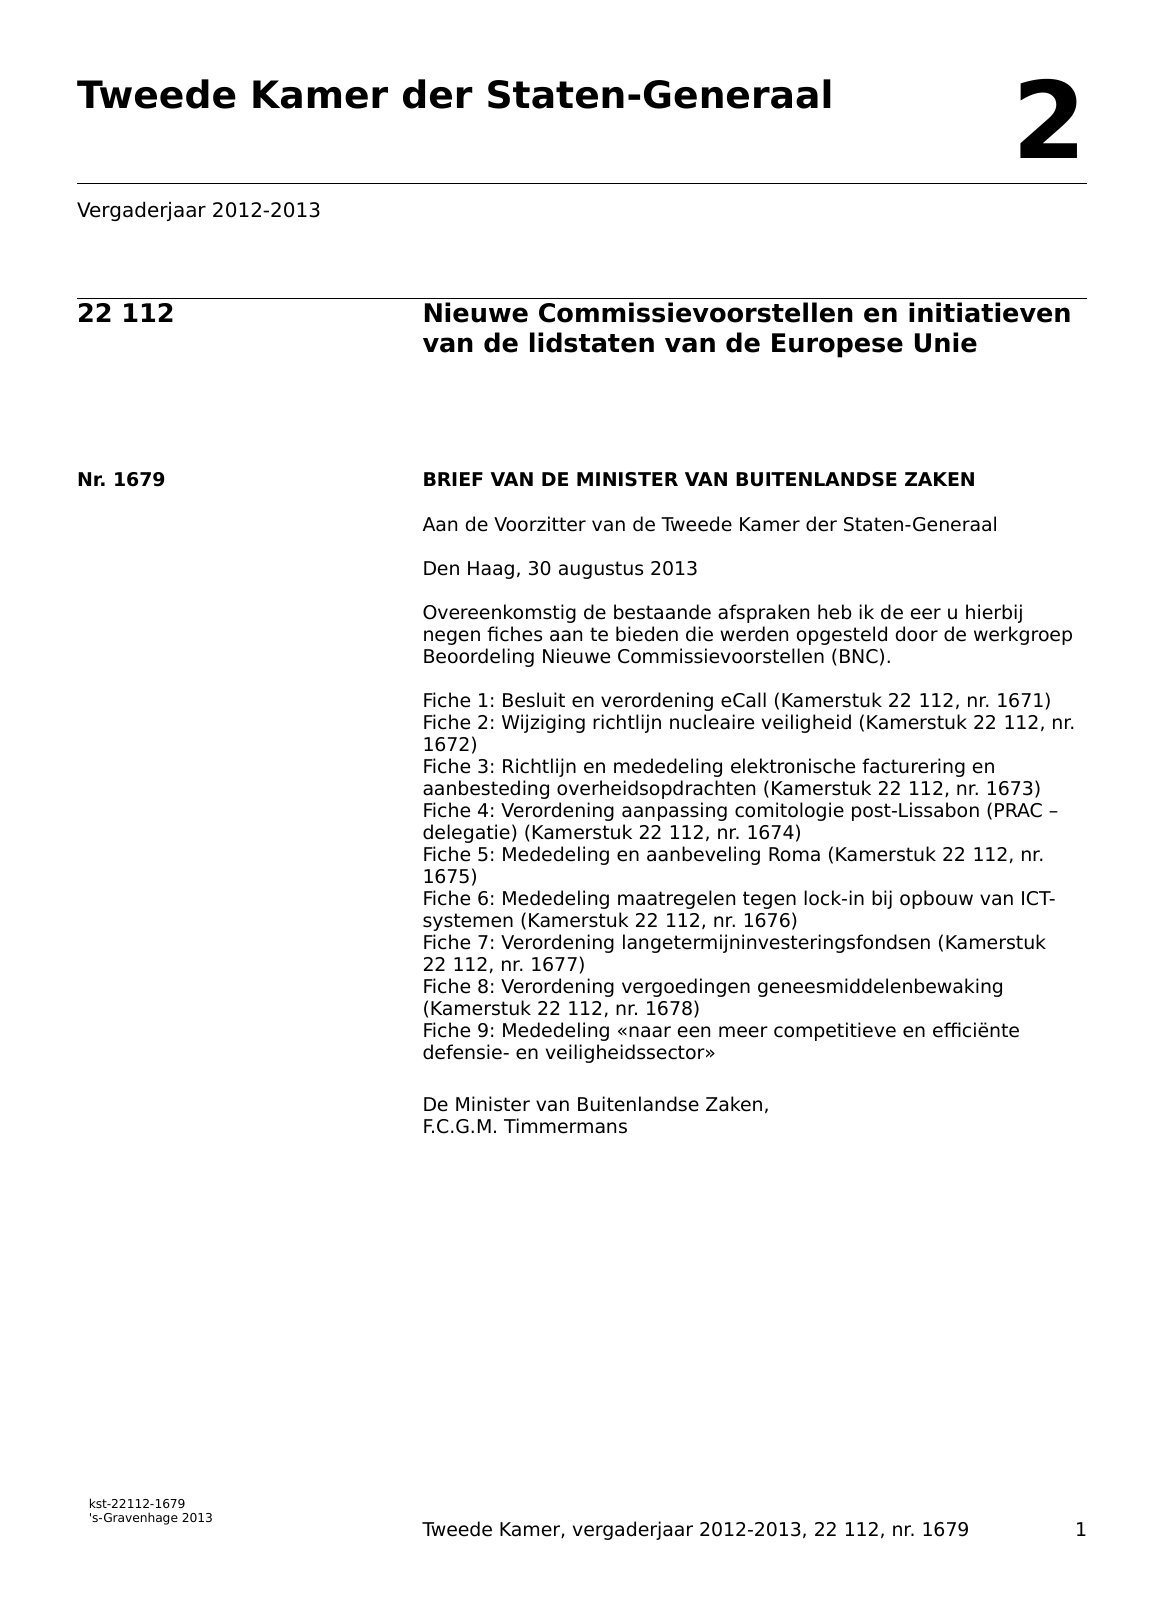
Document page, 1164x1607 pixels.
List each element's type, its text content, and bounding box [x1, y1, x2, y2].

text Aan de Voorzitter van de Tweede Kamer der Staten-Generaal [422, 513, 1087, 536]
text kst-22112-1679 [88, 1497, 323, 1511]
table_header Tweede Kamer der Staten-Generaal [77, 59, 886, 183]
text Fiche 5: Mededeling en aanbeveling Roma (Kamerstuk 22 112, nr. 1675) [422, 844, 1087, 888]
text Fiche 7: Verordening langetermijninvesteringsfondsen (Kamerstuk 22 112, nr. 1677) [422, 932, 1087, 976]
text Fiche 9: Mededeling «naar een meer competitieve en efficiënte defensie- en veiligheidssector» [422, 1020, 1087, 1064]
text Den Haag, 30 augustus 2013 [422, 558, 1087, 580]
text De Minister van Buitenlandse Zaken, F.C.G.M. Timmermans [422, 1094, 1087, 1138]
text Overeenkomstig de bestaande afspraken heb ik de eer u hierbij negen fiches aan te bieden die werden opgesteld door de werkgroep Beoordeling Nieuwe Commissievoorstellen (BNC). [422, 602, 1087, 668]
text 's-Gravenhage 2013 [88, 1511, 323, 1525]
table_header 2 [886, 59, 1087, 183]
text Fiche 3: Richtlijn en mededeling elektronische facturering en aanbesteding overheidsopdrachten (Kamerstuk 22 112, nr. 1673) [422, 756, 1087, 800]
text Fiche 2: Wijziging richtlijn nucleaire veiligheid (Kamerstuk 22 112, nr. 1672) [422, 712, 1087, 756]
text Fiche 8: Verordening vergoedingen geneesmiddelenbewaking (Kamerstuk 22 112, nr. 1678) [422, 976, 1087, 1020]
table_cell Vergaderjaar 2012-2013 [77, 184, 1087, 298]
subtitle Nr. 1679 BRIEF VAN DE MINISTER VAN BUITENLANDSE ZAKEN [77, 469, 1087, 491]
text Fiche 6: Mededeling maatregelen tegen lock-in bij opbouw van ICT-systemen (Kamerstuk 22 112, nr. 1676) [422, 888, 1087, 932]
subtitle 22 112 Nieuwe Commissievoorstellen en initiatieven van de lidstaten van de Europese Unie [77, 299, 1087, 358]
text Fiche 1: Besluit en verordening eCall (Kamerstuk 22 112, nr. 1671) [422, 690, 1087, 712]
text Fiche 4: Verordening aanpassing comitologie post-Lissabon (PRAC – delegatie) (Kamerstuk 22 112, nr. 1674) [422, 800, 1087, 844]
